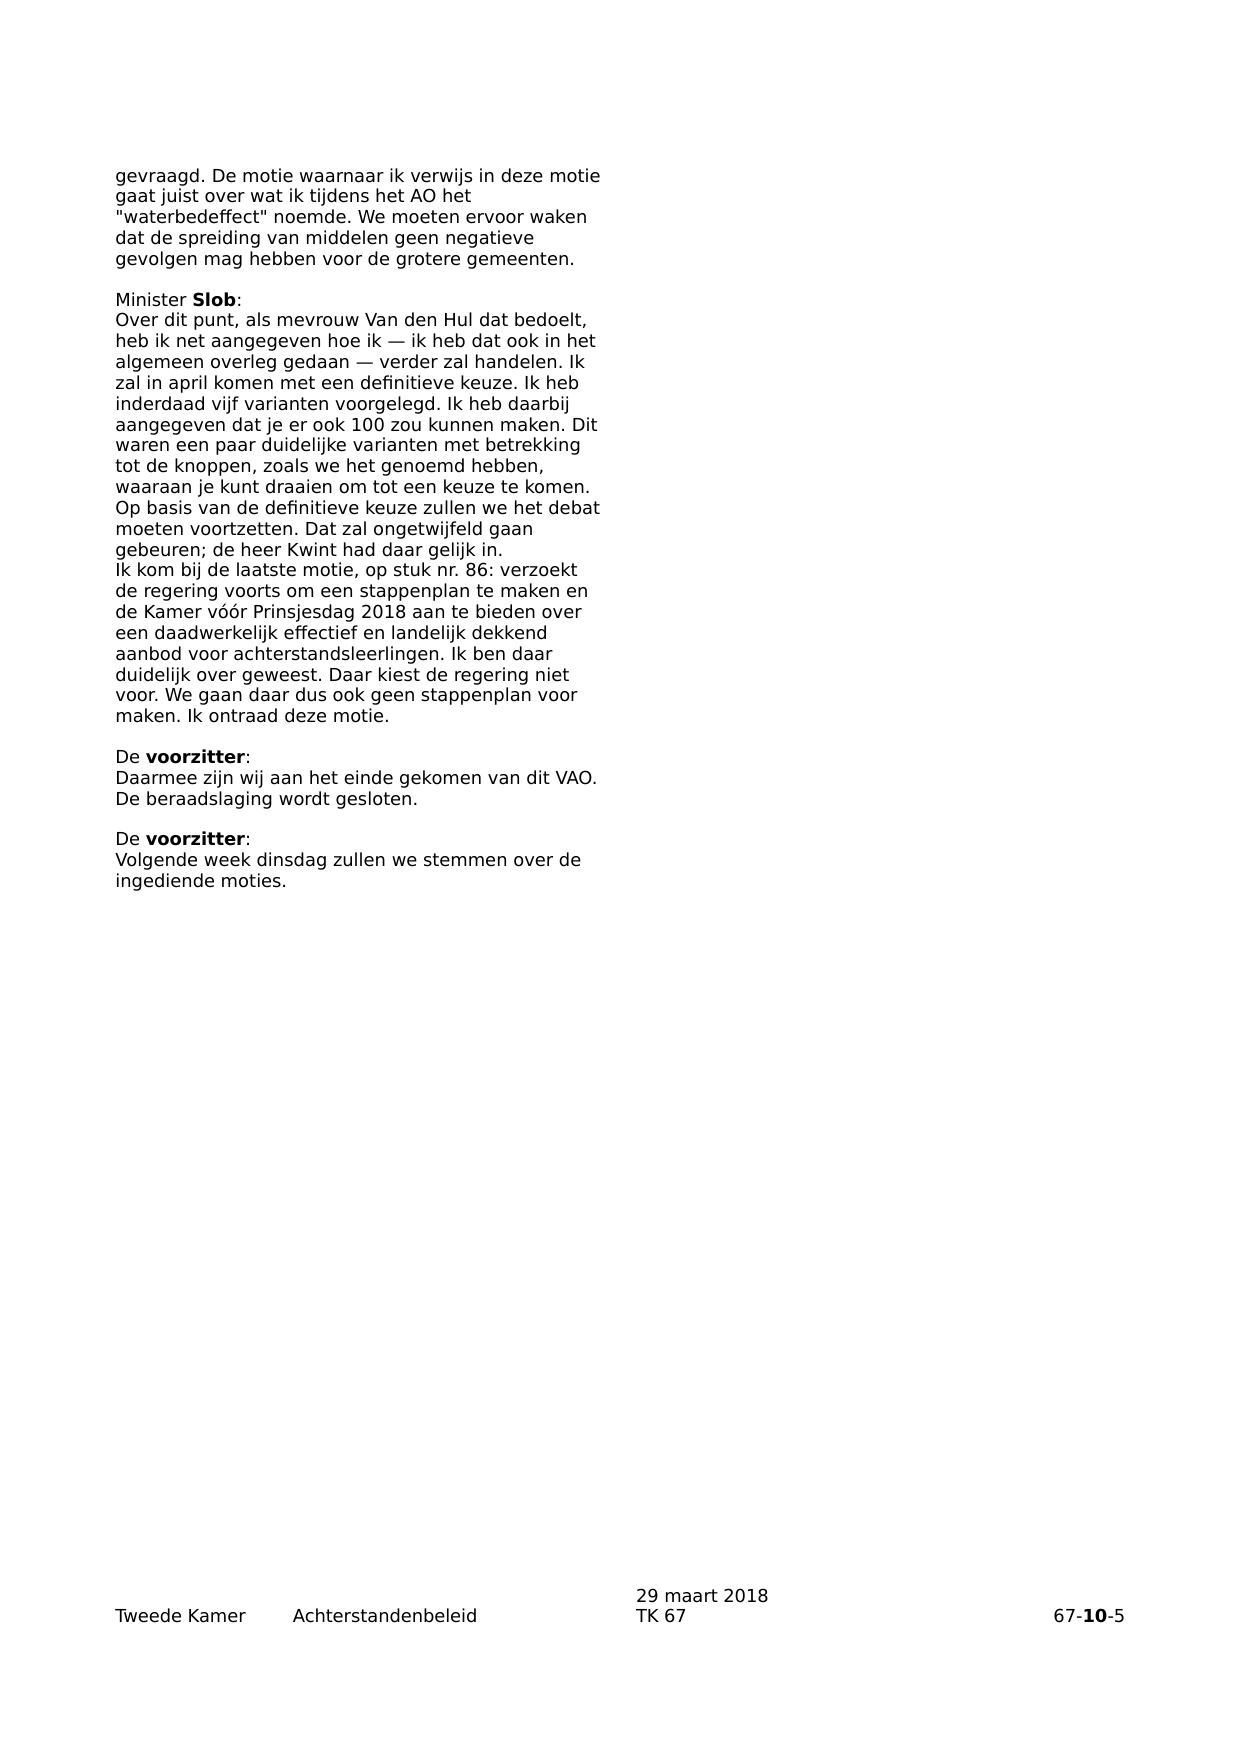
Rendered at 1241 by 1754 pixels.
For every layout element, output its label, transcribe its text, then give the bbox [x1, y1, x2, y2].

text De voorzitter: [115, 829, 605, 850]
text gevraagd. De motie waarnaar ik verwijs in deze motie gaat juist over wat ik tijdens het AO het "waterbedeffect" noemde. We moeten ervoor waken dat de spreiding van middelen geen negatieve gevolgen mag hebben voor de grotere gemeenten. [115, 165, 605, 269]
text De beraadslaging wordt gesloten. [115, 788, 605, 809]
text Minister Slob: [115, 289, 605, 310]
text Ik kom bij de laatste motie, op stuk nr. 86: verzoekt de regering voorts om een stappenplan te maken en de Kamer vóór Prinsjesdag 2018 aan te bieden over een daadwerkelijk effectief en landelijk dekkend aanbod voor achterstandsleerlingen. Ik ben daar duidelijk over geweest. Daar kiest de regering niet voor. We gaan daar dus ook geen stappenplan voor maken. Ik ontraad deze motie. [115, 560, 605, 727]
text Over dit punt, als mevrouw Van den Hul dat bedoelt, heb ik net aangegeven hoe ik — ik heb dat ook in het algemeen overleg gedaan — verder zal handelen. Ik zal in april komen met een definitieve keuze. Ik heb inderdaad vijf varianten voorgelegd. Ik heb daarbij aangegeven dat je er ook 100 zou kunnen maken. Dit waren een paar duidelijke varianten met betrekking tot de knoppen, zoals we het genoemd hebben, waaraan je kunt draaien om tot een keuze te komen. Op basis van de definitieve keuze zullen we het debat moeten voortzetten. Dat zal ongetwijfeld gaan gebeuren; de heer Kwint had daar gelijk in. [115, 310, 605, 560]
text Daarmee zijn wij aan het einde gekomen van dit VAO. [115, 768, 605, 788]
text De voorzitter: [115, 747, 605, 768]
text Volgende week dinsdag zullen we stemmen over de ingediende moties. [115, 850, 605, 892]
